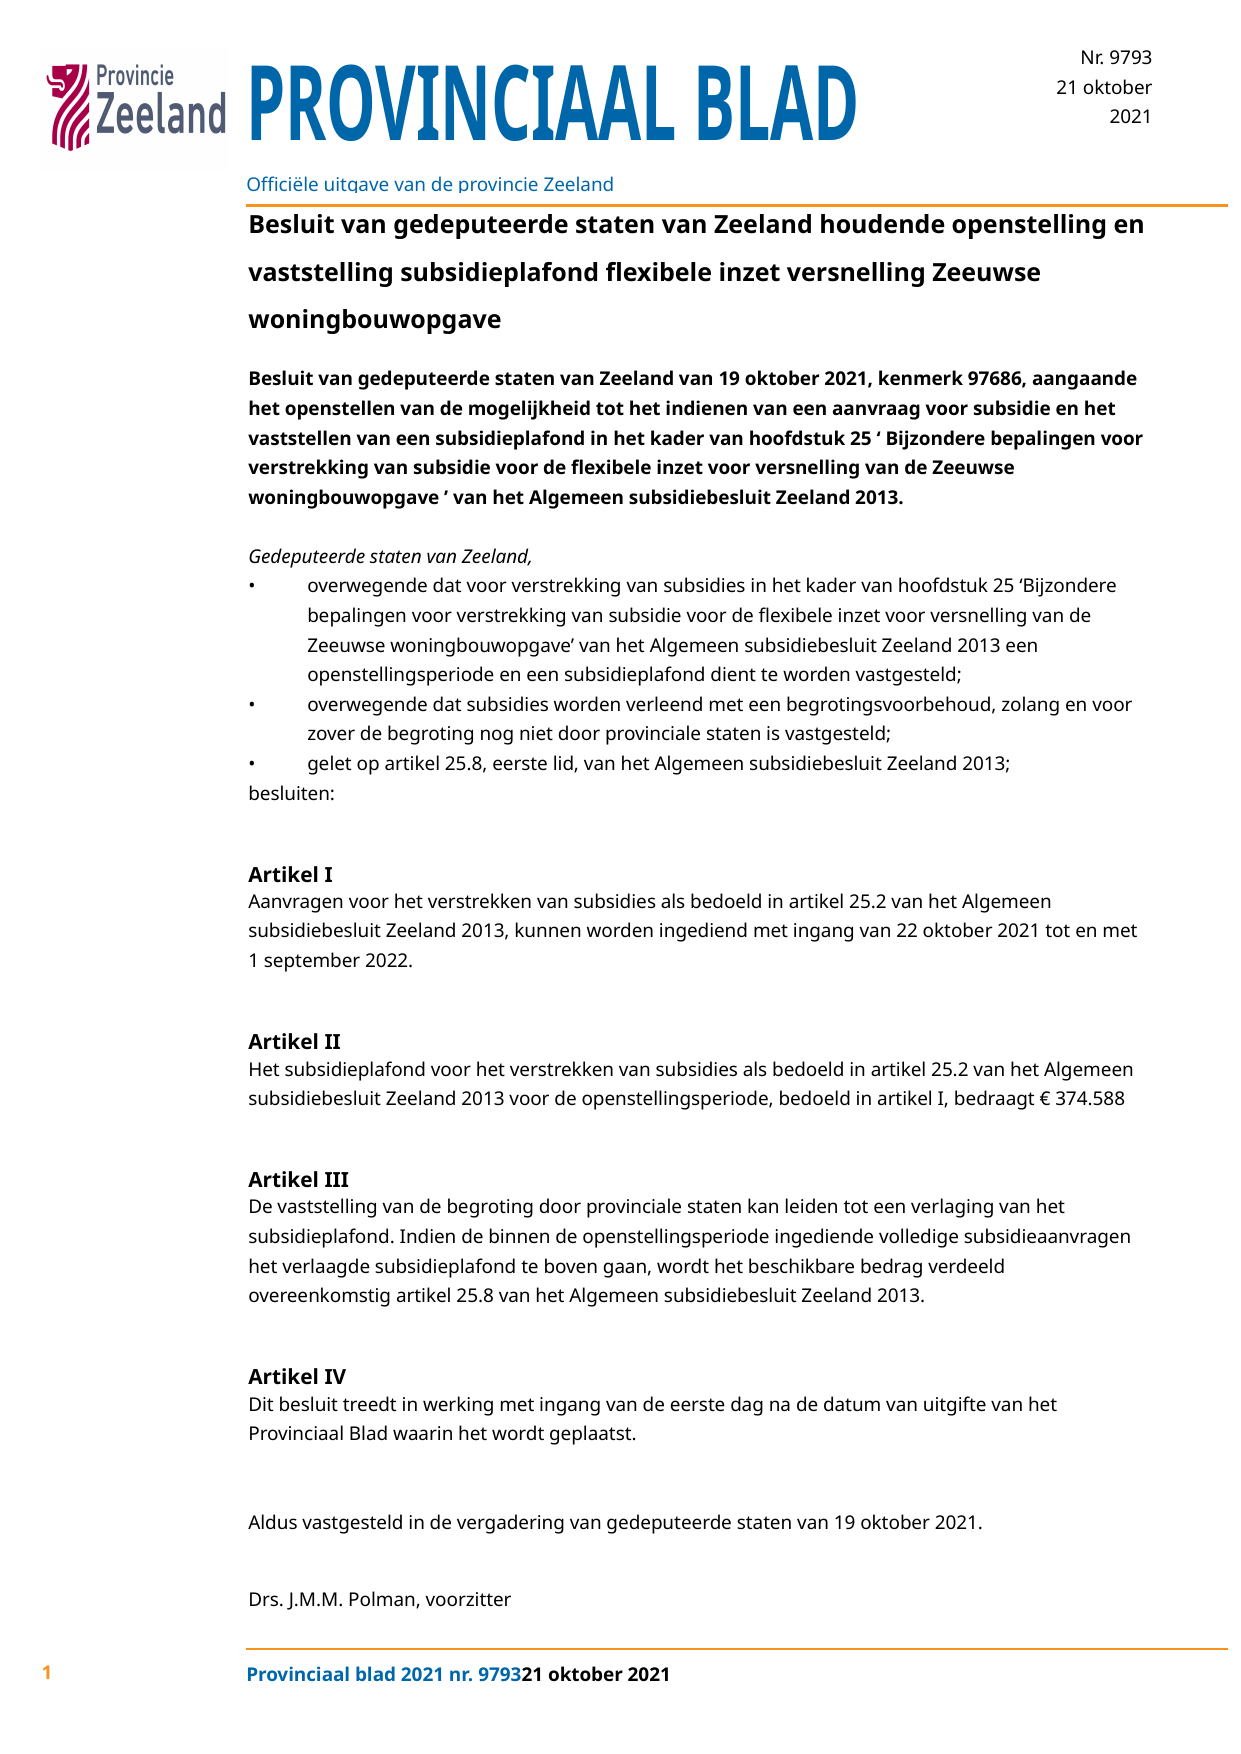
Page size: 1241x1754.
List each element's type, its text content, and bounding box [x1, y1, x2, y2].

text Aldus vastgesteld in de vergadering van gedeputeerde staten van 19 oktober 2021. [248, 1509, 1152, 1535]
list overwegende dat voor verstrekking van subsidies in het kader van hoofdstuk 25 ‘Bijzondere bepalingen voor verstrekking van subsidie voor de flexibele inzet voor versnelling van de Zeeuwse woningbouwopgave’ van het Algemeen subsidiebesluit Zeeland 2013 een openstellingsperiode en een subsidieplafond dient te worden vastgesteld; [248, 573, 1152, 687]
text Artikel III [248, 1165, 1152, 1194]
text Artikel II [248, 1027, 1152, 1056]
text Het subsidieplafond voor het verstrekken van subsidies als bedoeld in artikel 25.2 van het Algemeen subsidiebesluit Zeeland 2013 voor de openstellingsperiode, bedoeld in artikel I, bedraagt € 374.588 [248, 1056, 1152, 1111]
text Artikel I [248, 860, 1152, 888]
text Gedeputeerde staten van Zeeland, [248, 543, 1152, 569]
text De vaststelling van de begroting door provinciale staten kan leiden tot een verlaging van het subsidieplafond. Indien de binnen de openstellingsperiode ingediende volledige subsidieaanvragen het verlaagde subsidieplafond te boven gaan, wordt het beschikbare bedrag verdeeld overeenkomstig artikel 25.8 van het Algemeen subsidiebesluit Zeeland 2013. [248, 1194, 1152, 1308]
text Dit besluit treedt in werking met ingang van de eerste dag na de datum van uitgifte van het Provinciaal Blad waarin het wordt geplaatst. [248, 1391, 1152, 1446]
text Aanvragen voor het verstrekken van subsidies als bedoeld in artikel 25.2 van het Algemeen subsidiebesluit Zeeland 2013, kunnen worden ingediend met ingang van 22 oktober 2021 tot en met 1 september 2022. [248, 888, 1152, 973]
list gelet op artikel 25.8, eerste lid, van het Algemeen subsidiebesluit Zeeland 2013; [248, 750, 1152, 776]
text Artikel IV [248, 1362, 1152, 1391]
text Drs. J.M.M. Polman, voorzitter [248, 1586, 1152, 1612]
picture [41, 47, 231, 172]
text besluiten: [248, 780, 1152, 805]
text Besluit van gedeputeerde staten van Zeeland houdende openstelling en vaststelling subsidieplafond flexibele inzet versnelling Zeeuwse woningbouwopgave [248, 207, 1152, 336]
list overwegende dat subsidies worden verleend met een begrotingsvoorbehoud, zolang en voor zover de begroting nog niet door provinciale staten is vastgesteld; [248, 691, 1152, 746]
text Besluit van gedeputeerde staten van Zeeland van 19 oktober 2021, kenmerk 97686, aangaande het openstellen van de mogelijkheid tot het indienen van een aanvraag voor subsidie en het vaststellen van een subsidieplafond in het kader van hoofdstuk 25 ‘ Bijzondere bepalingen voor verstrekking van subsidie voor de flexibele inzet voor versnelling van de Zeeuwse woningbouwopgave ’ van het Algemeen subsidiebesluit Zeeland 2013. [248, 366, 1152, 509]
